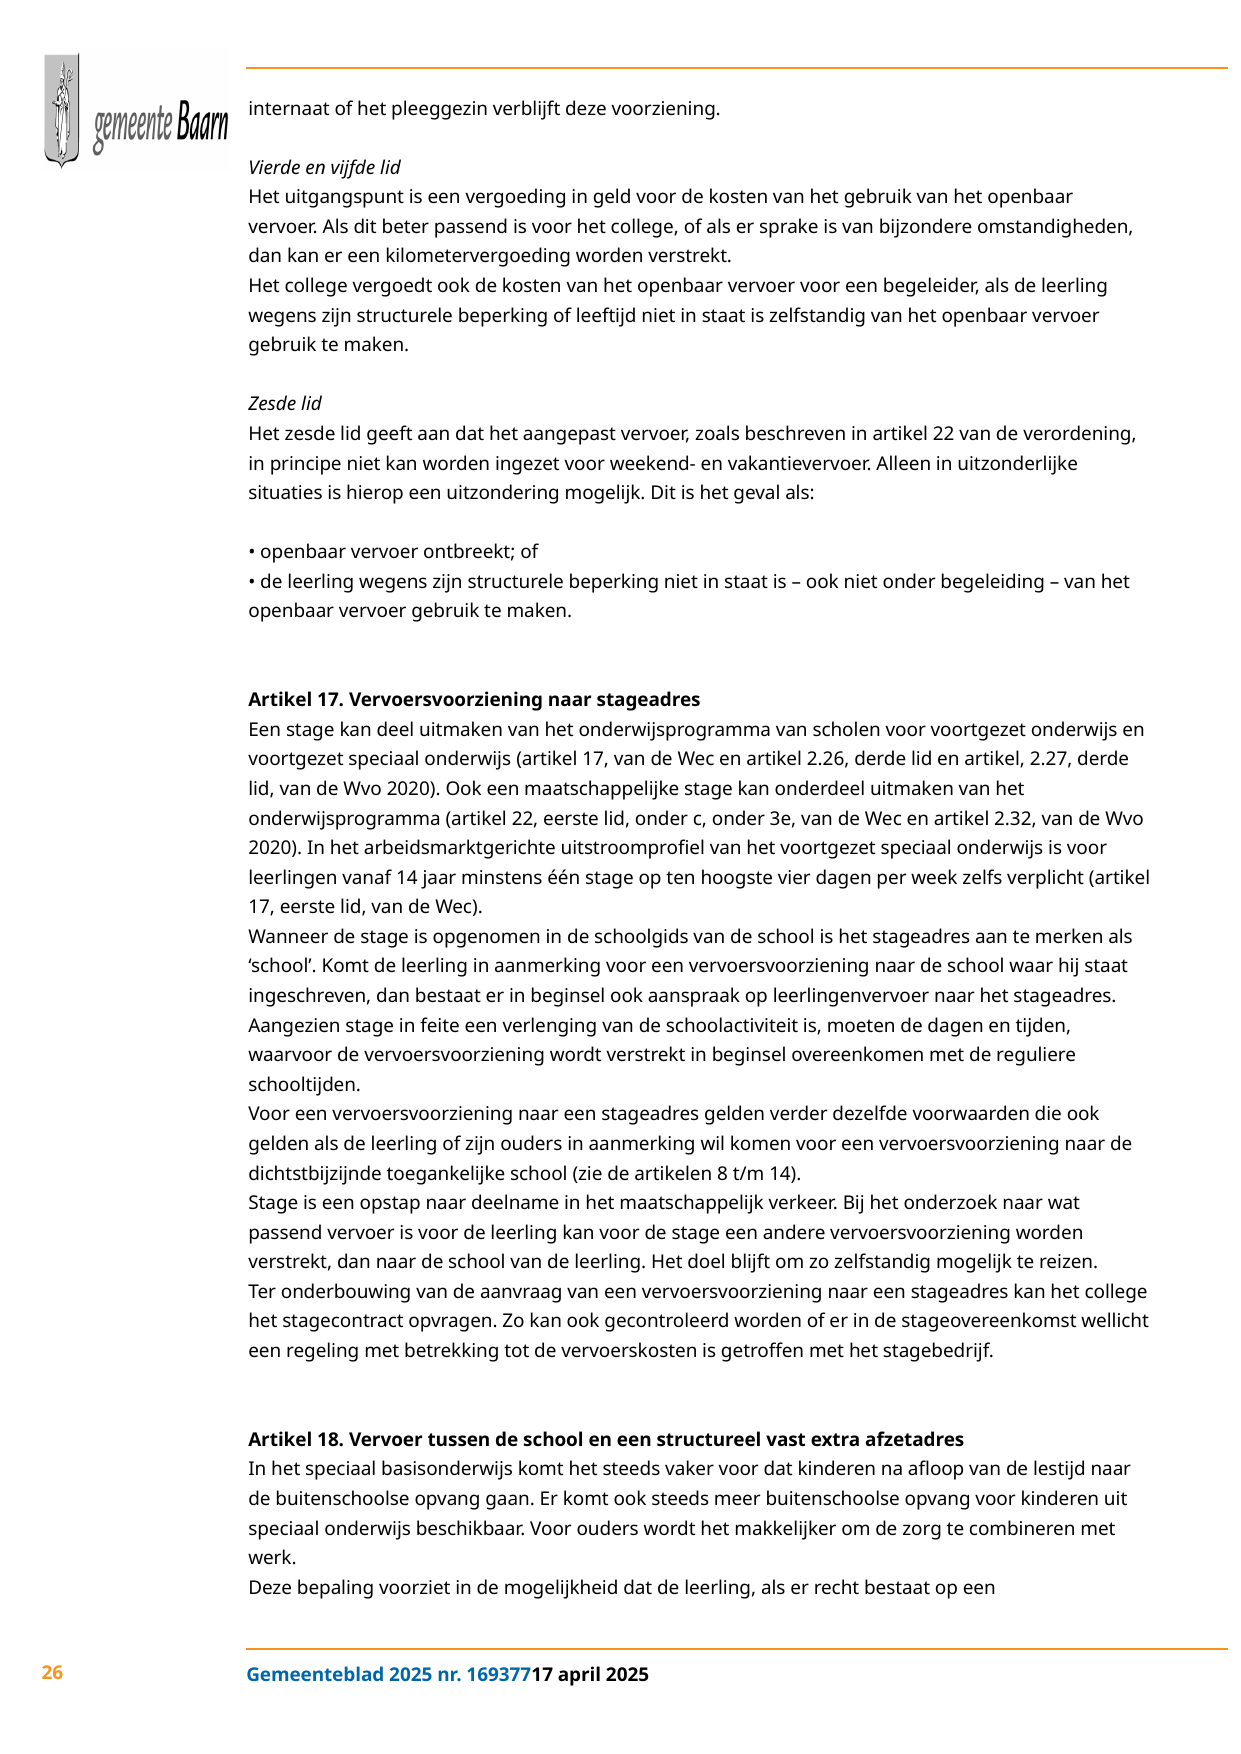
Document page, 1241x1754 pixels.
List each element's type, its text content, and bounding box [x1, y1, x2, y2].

text Stage is een opstap naar deelname in het maatschappelijk verkeer. Bij het onderzoek naar wat passend vervoer is voor de leerling kan voor de stage een andere vervoersvoorziening worden verstrekt, dan naar de school van de leerling. Het doel blijft om zo zelfstandig mogelijk te reizen. [248, 1189, 1152, 1274]
text • openbaar vervoer ontbreekt; of [248, 538, 1152, 564]
text Ter onderbouwing van de aanvraag van een vervoersvoorziening naar een stageadres kan het college het stagecontract opvragen. Zo kan ook gecontroleerd worden of er in de stageovereenkomst wellicht een regeling met betrekking tot de vervoerskosten is getroffen met het stagebedrijf. [248, 1278, 1152, 1363]
text Aangezien stage in feite een verlenging van de schoolactiviteit is, moeten de dagen en tijden, waarvoor de vervoersvoorziening wordt verstrekt in beginsel overeenkomen met de reguliere schooltijden. [248, 1012, 1152, 1097]
text Het college vergoedt ook de kosten van het openbaar vervoer voor een begeleider, als de leerling wegens zijn structurele beperking of leeftijd niet in staat is zelfstandig van het openbaar vervoer gebruik te maken. [248, 272, 1152, 357]
text Deze bepaling voorziet in de mogelijkheid dat de leerling, als er recht bestaat op een [248, 1574, 1152, 1600]
text Voor een vervoersvoorziening naar een stageadres gelden verder dezelfde voorwaarden die ook gelden als de leerling of zijn ouders in aanmerking wil komen voor een vervoersvoorziening naar de dichtstbijzijnde toegankelijke school (zie de artikelen 8 t/m 14). [248, 1101, 1152, 1186]
text Een stage kan deel uitmaken van het onderwijsprogramma van scholen voor voortgezet onderwijs en voortgezet speciaal onderwijs (artikel 17, van de Wec en artikel 2.26, derde lid en artikel, 2.27, derde lid, van de Wvo 2020). Ook een maatschappelijke stage kan onderdeel uitmaken van het onderwijsprogramma (artikel 22, eerste lid, onder c, onder 3e, van de Wec en artikel 2.32, van de Wvo 2020). In het arbeidsmarktgerichte uitstroomprofiel van het voortgezet speciaal onderwijs is voor leerlingen vanaf 14 jaar minstens één stage op ten hoogste vier dagen per week zelfs verplicht (artikel 17, eerste lid, van de Wec). [248, 716, 1152, 919]
text internaat of het pleeggezin verblijft deze voorziening. [248, 95, 1152, 121]
text Zesde lid [248, 391, 1152, 416]
text In het speciaal basisonderwijs komt het steeds vaker voor dat kinderen na afloop van de lestijd naar de buitenschoolse opvang gaan. Er komt ook steeds meer buitenschoolse opvang voor kinderen uit speciaal onderwijs beschikbaar. Voor ouders wordt het makkelijker om de zorg te combineren met werk. [248, 1456, 1152, 1570]
text Artikel 18. Vervoer tussen de school en een structureel vast extra afzetadres [248, 1426, 1152, 1452]
text • de leerling wegens zijn structurele beperking niet in staat is – ook niet onder begeleiding – van het openbaar vervoer gebruik te maken. [248, 568, 1152, 623]
text Artikel 17. Vervoersvoorziening naar stageadres [248, 686, 1152, 712]
text Het uitgangspunt is een vergoeding in geld voor de kosten van het gebruik van het openbaar vervoer. Als dit beter passend is voor het college, of als er sprake is van bijzondere omstandigheden, dan kan er een kilometervergoeding worden verstrekt. [248, 183, 1152, 268]
text Vierde en vijfde lid [248, 154, 1152, 180]
text Wanneer de stage is opgenomen in de schoolgids van de school is het stageadres aan te merken als ‘school’. Komt de leerling in aanmerking voor een vervoersvoorziening naar de school waar hij staat ingeschreven, dan bestaat er in beginsel ook aanspraak op leerlingenvervoer naar het stageadres. [248, 923, 1152, 1008]
picture [41, 47, 231, 172]
text Het zesde lid geeft aan dat het aangepast vervoer, zoals beschreven in artikel 22 van de verordening, in principe niet kan worden ingezet voor weekend- en vakantievervoer. Alleen in uitzonderlijke situaties is hierop een uitzondering mogelijk. Dit is het geval als: [248, 420, 1152, 505]
